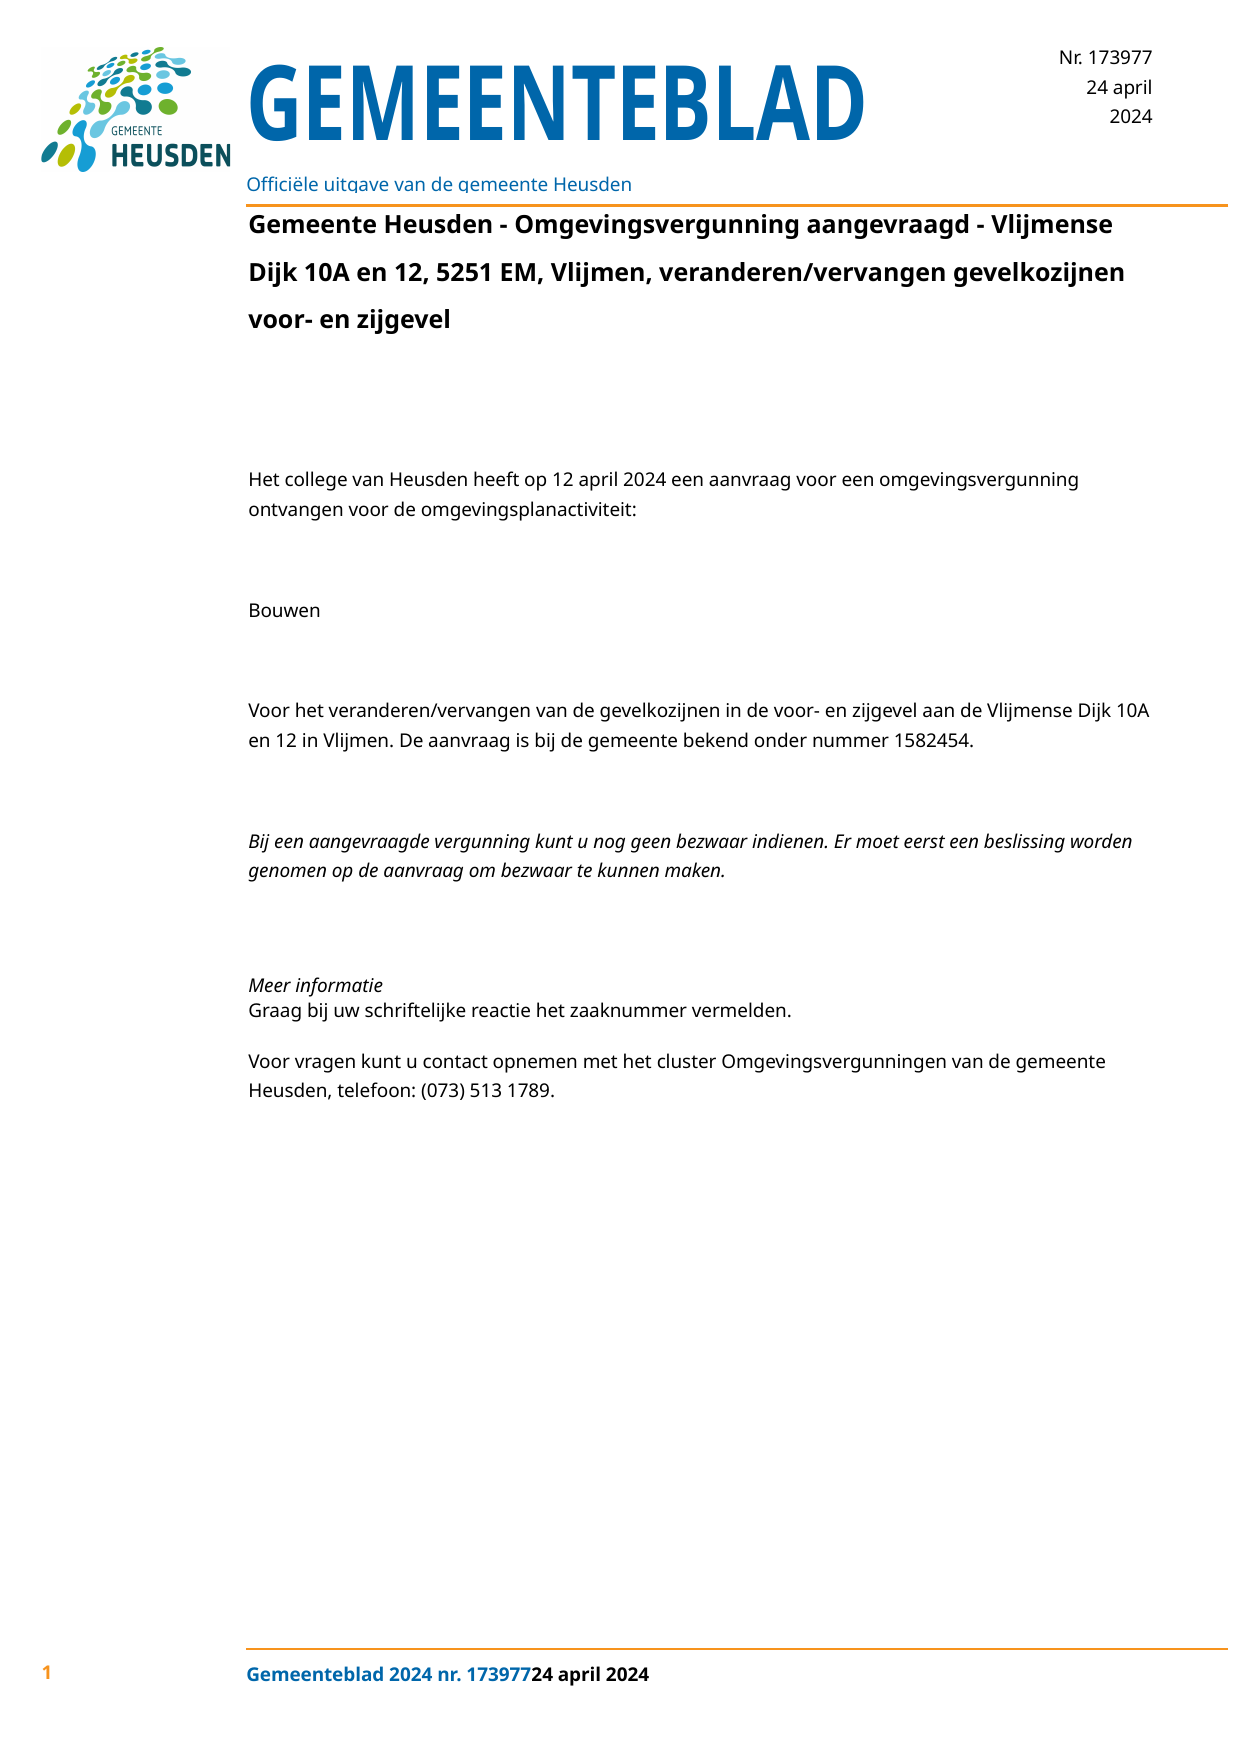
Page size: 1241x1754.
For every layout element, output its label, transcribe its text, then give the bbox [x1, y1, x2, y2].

text Bouwen [248, 597, 1152, 622]
text Het college van Heusden heeft op 12 april 2024 een aanvraag voor een omgevingsvergunning ontvangen voor de omgevingsplanactiviteit: [248, 466, 1152, 522]
text Voor het veranderen/vervangen van de gevelkozijnen in de voor- en zijgevel aan de Vlijmense Dijk 10A en 12 in Vlijmen. De aanvraag is bij de gemeente bekend onder nummer 1582454. [248, 698, 1152, 753]
picture [41, 47, 231, 172]
text Bij een aangevraagde vergunning kunt u nog geen bezwaar indienen. Er moet eerst een beslissing worden genomen op de aanvraag om bezwaar te kunnen maken. [248, 828, 1152, 883]
text Graag bij uw schriftelijke reactie het zaaknummer vermelden. [248, 998, 1152, 1023]
text Voor vragen kunt u contact opnemen met het cluster Omgevingsvergunningen van de gemeente Heusden, telefoon: (073) 513 1789. [248, 1048, 1152, 1103]
text Meer informatie [248, 972, 1152, 998]
text Gemeente Heusden - Omgevingsvergunning aangevraagd - Vlijmense Dijk 10A en 12, 5251 EM, Vlijmen, veranderen/vervangen gevelkozijnen voor- en zijgevel [248, 207, 1152, 336]
